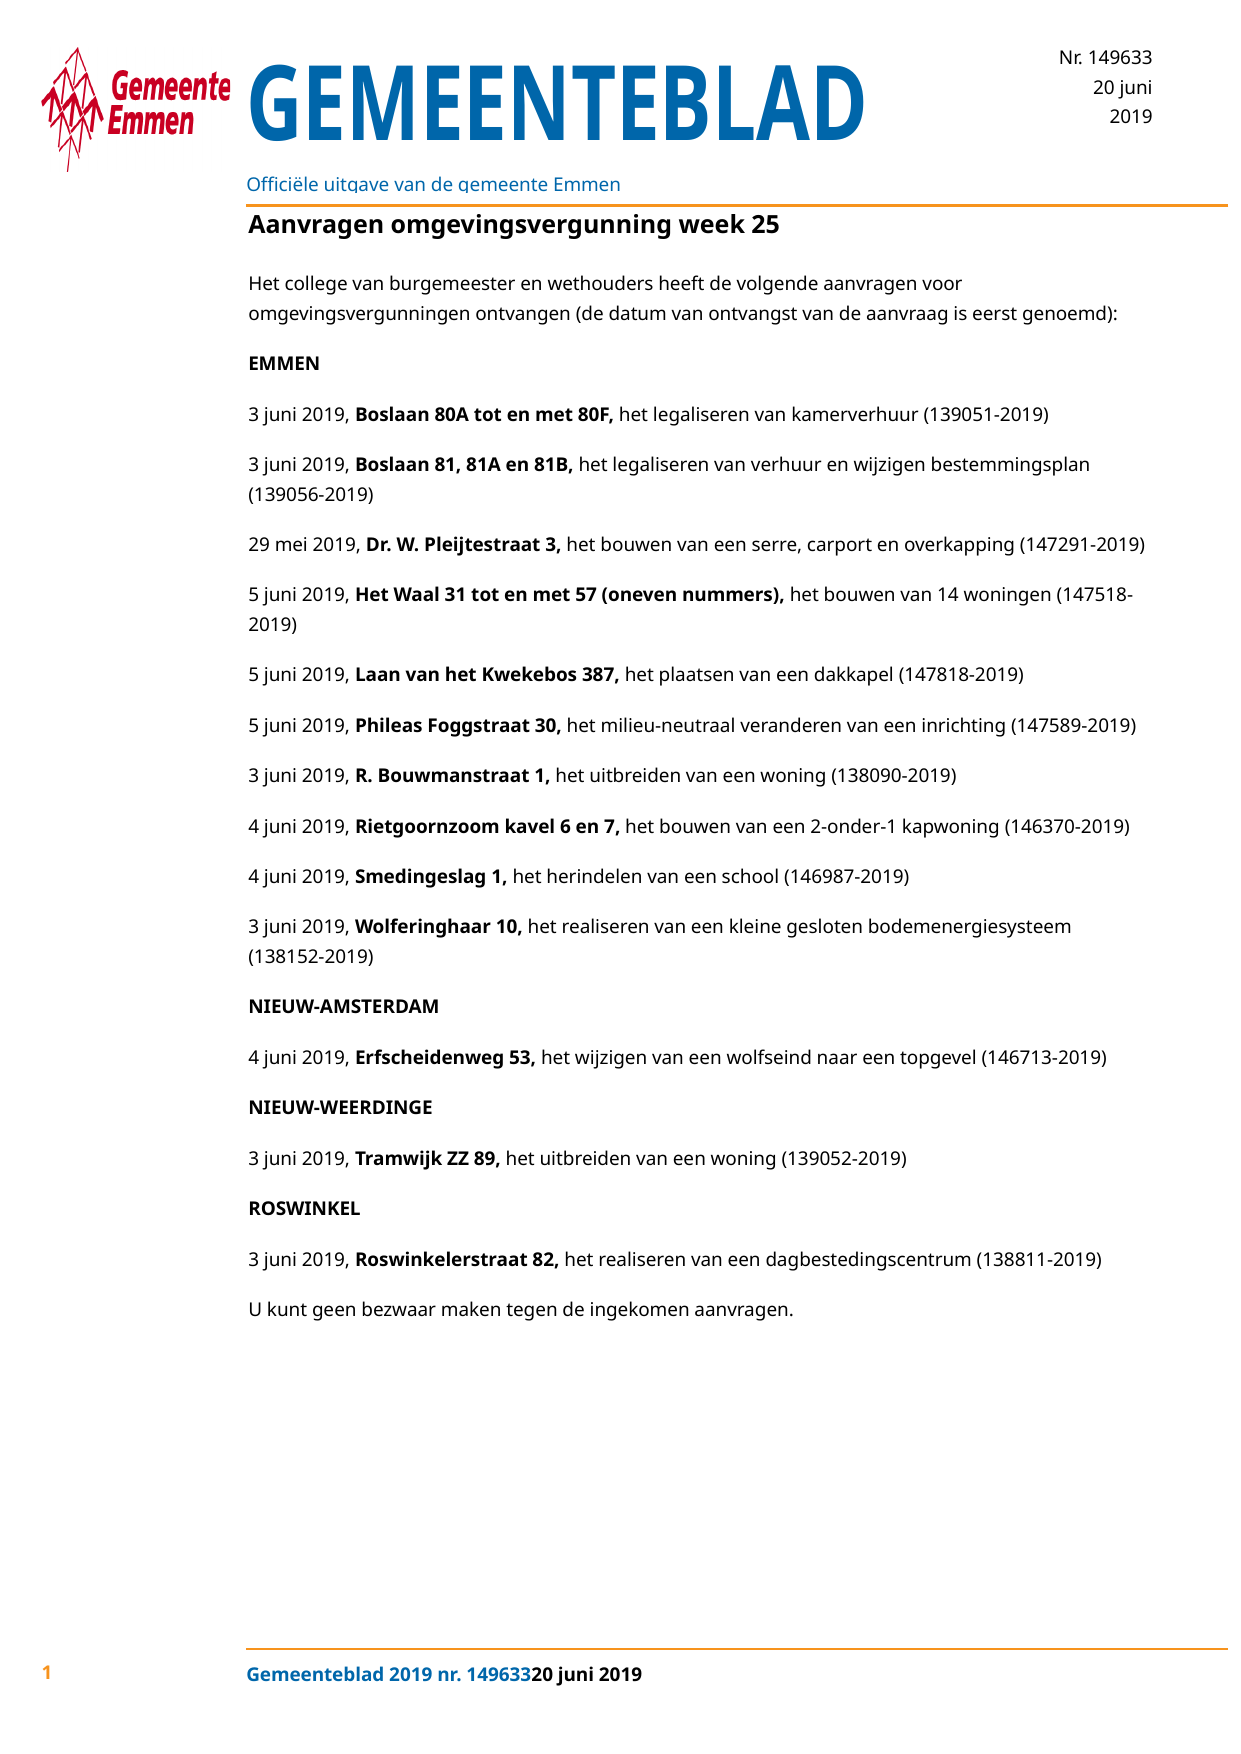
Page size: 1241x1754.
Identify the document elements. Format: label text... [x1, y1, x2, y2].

text 5 juni 2019, Het Waal 31 tot en met 57 (oneven nummers), het bouwen van 14 woningen (147518-2019) [248, 582, 1152, 637]
text Het college van burgemeester en wethouders heeft de volgende aanvragen voor omgevingsvergunningen ontvangen (de datum van ontvangst van de aanvraag is eerst genoemd): [248, 270, 1152, 326]
text 3 juni 2019, Wolferinghaar 10, het realiseren van een kleine gesloten bodemenergiesysteem (138152-2019) [248, 914, 1152, 969]
text NIEUW-WEERDINGE [248, 1094, 1152, 1120]
picture [41, 47, 231, 172]
text ROSWINKEL [248, 1195, 1152, 1221]
text 5 juni 2019, Laan van het Kwekebos 387, het plaatsen van een dakkapel (147818-2019) [248, 662, 1152, 687]
text 3 juni 2019, Tramwijk ZZ 89, het uitbreiden van een woning (139052-2019) [248, 1145, 1152, 1171]
text 5 juni 2019, Phileas Foggstraat 30, het milieu-neutraal veranderen van een inrichting (147589-2019) [248, 712, 1152, 738]
text 3 juni 2019, R. Bouwmanstraat 1, het uitbreiden van een woning (138090-2019) [248, 762, 1152, 788]
text Aanvragen omgevingsvergunning week 25 [248, 207, 1152, 241]
text NIEUW-AMSTERDAM [248, 994, 1152, 1019]
text EMMEN [248, 350, 1152, 376]
text 3 juni 2019, Boslaan 81, 81A en 81B, het legaliseren van verhuur en wijzigen bestemmingsplan (139056-2019) [248, 451, 1152, 506]
text U kunt geen bezwaar maken tegen de ingekomen aanvragen. [248, 1296, 1152, 1322]
text 4 juni 2019, Smedingeslag 1, het herindelen van een school (146987-2019) [248, 863, 1152, 889]
text 3 juni 2019, Boslaan 80A tot en met 80F, het legaliseren van kamerverhuur (139051-2019) [248, 401, 1152, 426]
text 29 mei 2019, Dr. W. Pleijtestraat 3, het bouwen van een serre, carport en overkapping (147291-2019) [248, 531, 1152, 557]
text 4 juni 2019, Erfscheidenweg 53, het wijzigen van een wolfseind naar een topgevel (146713-2019) [248, 1044, 1152, 1070]
text 4 juni 2019, Rietgoornzoom kavel 6 en 7, het bouwen van een 2-onder-1 kapwoning (146370-2019) [248, 813, 1152, 838]
text 3 juni 2019, Roswinkelerstraat 82, het realiseren van een dagbestedingscentrum (138811-2019) [248, 1246, 1152, 1271]
